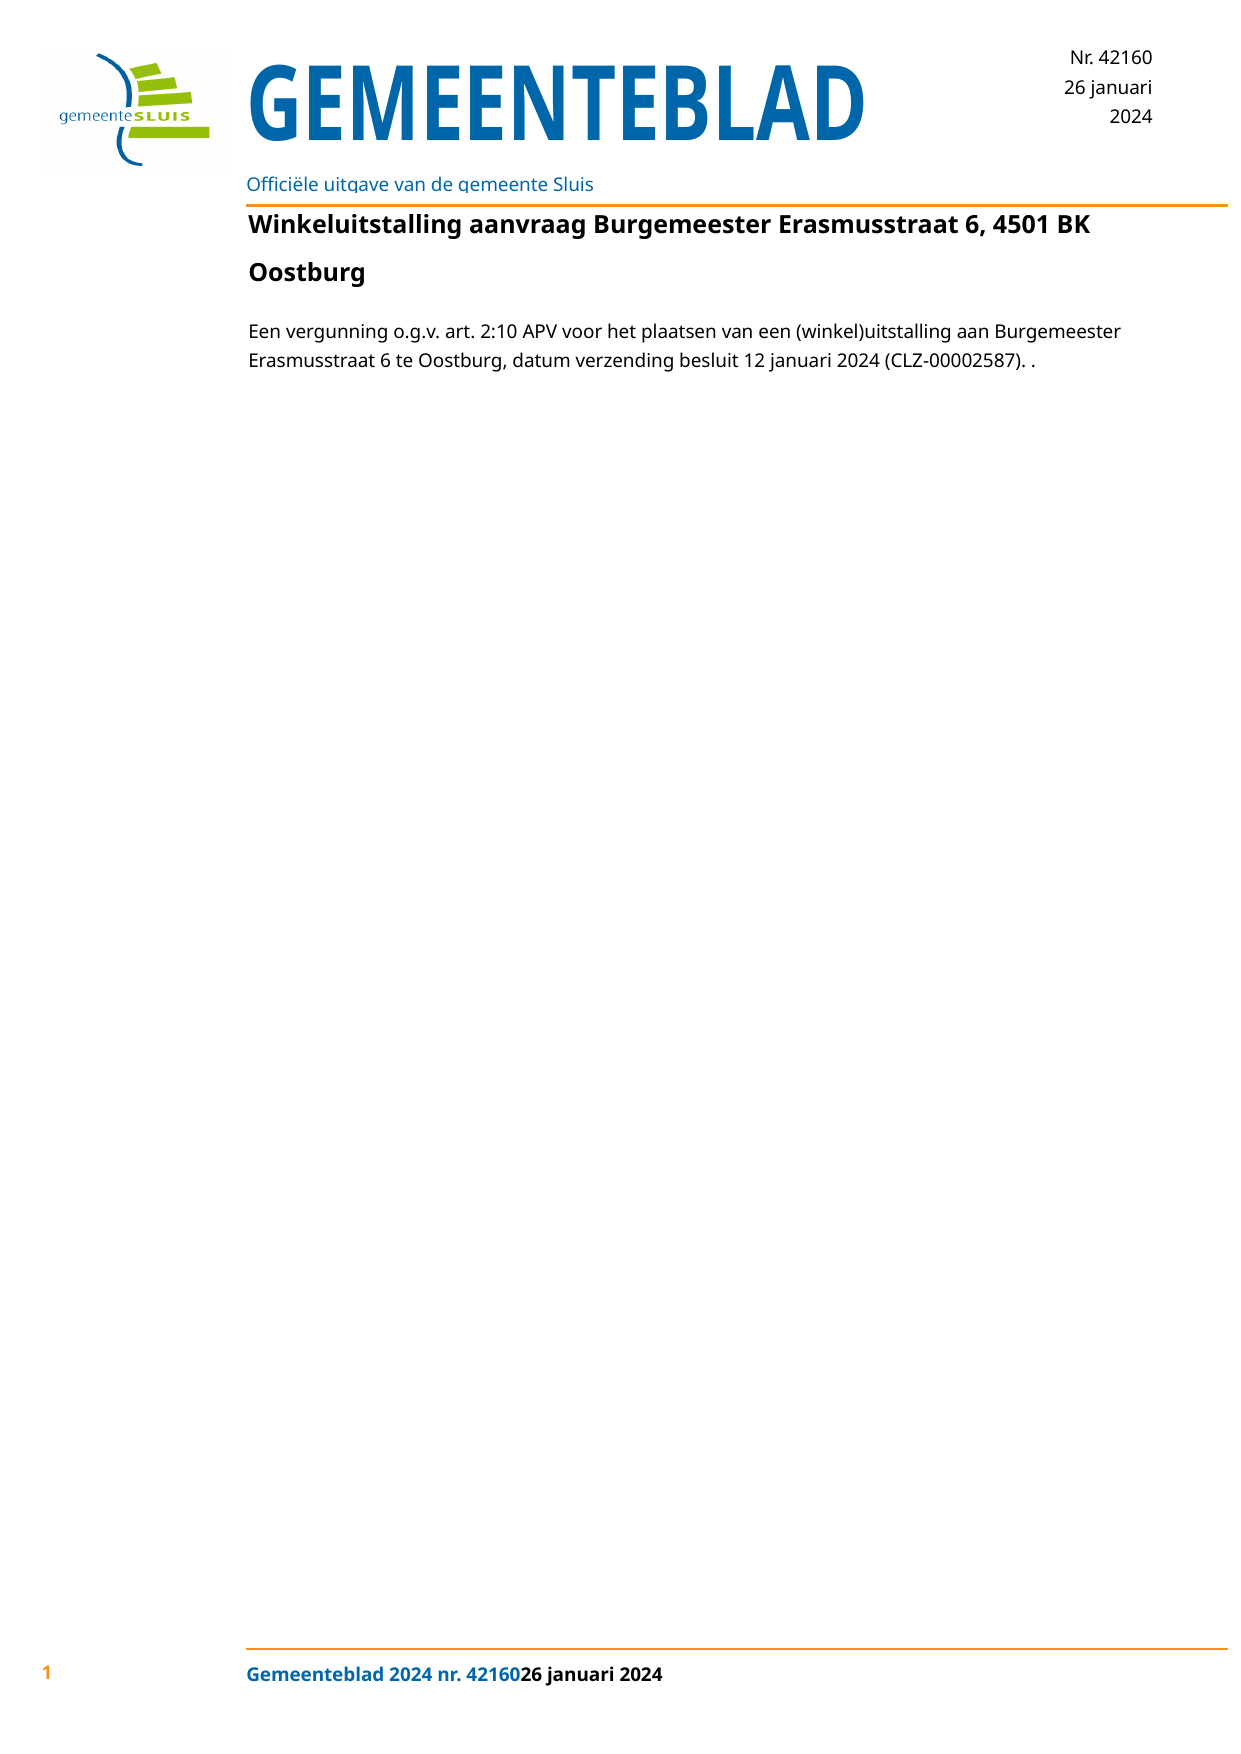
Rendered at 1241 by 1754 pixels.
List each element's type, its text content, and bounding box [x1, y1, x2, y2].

text Een vergunning o.g.v. art. 2:10 APV voor het plaatsen van een (winkel)uitstalling aan Burgemeester Erasmusstraat 6 te Oostburg, datum verzending besluit 12 januari 2024 (CLZ-00002587). . [248, 318, 1152, 373]
picture [41, 47, 231, 172]
text Winkeluitstalling aanvraag Burgemeester Erasmusstraat 6, 4501 BK Oostburg [248, 207, 1152, 288]
